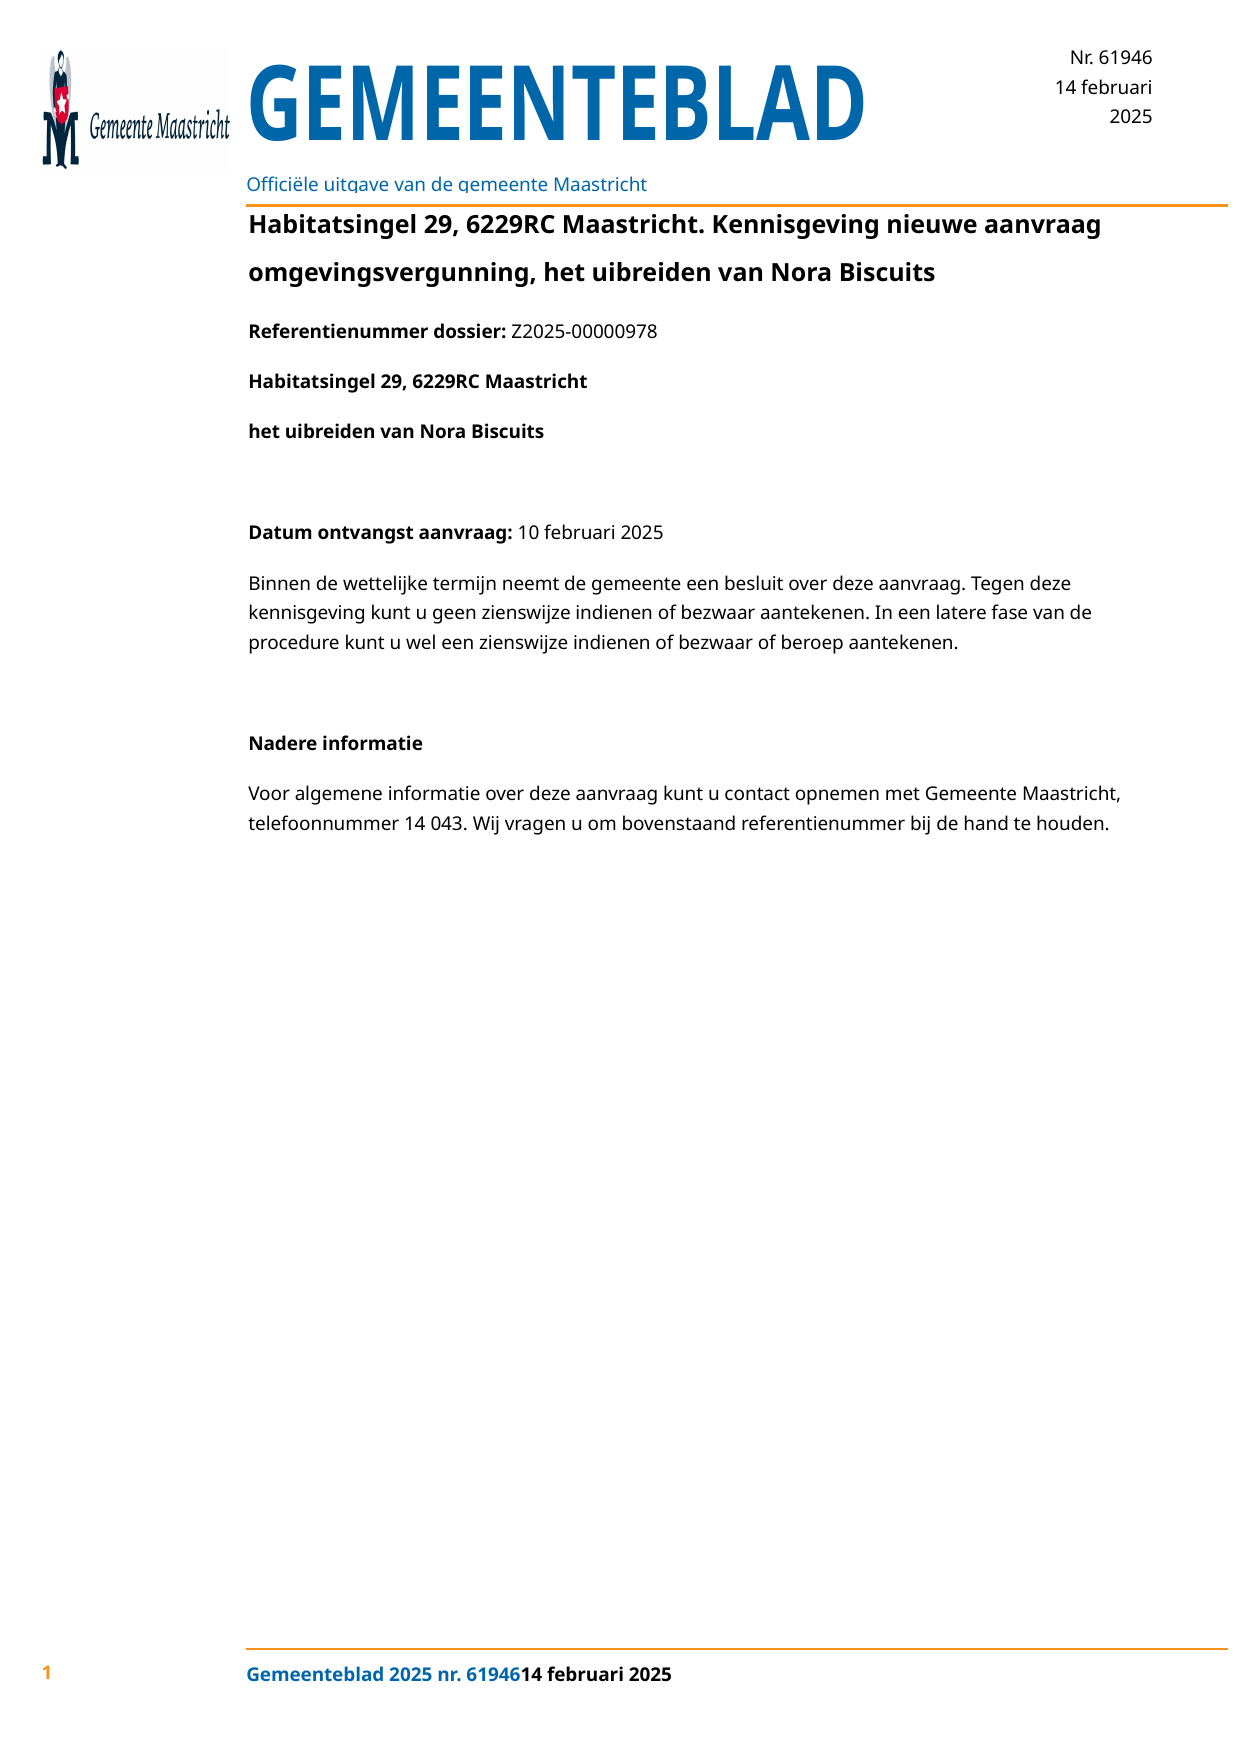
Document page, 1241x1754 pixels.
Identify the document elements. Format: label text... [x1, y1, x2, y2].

text Datum ontvangst aanvraag: 10 februari 2025 [248, 519, 1152, 545]
text Habitatsingel 29, 6229RC Maastricht. Kennisgeving nieuwe aanvraag omgevingsvergunning, het uibreiden van Nora Biscuits [248, 207, 1152, 288]
text Binnen de wettelijke termijn neemt de gemeente een besluit over deze aanvraag. Tegen deze kennisgeving kunt u geen zienswijze indienen of bezwaar aantekenen. In een latere fase van de procedure kunt u wel een zienswijze indienen of bezwaar of beroep aantekenen. [248, 570, 1152, 655]
text Referentienummer dossier: Z2025-00000978 [248, 318, 1152, 344]
picture [41, 47, 231, 172]
text het uibreiden van Nora Biscuits [248, 419, 1152, 444]
text Habitatsingel 29, 6229RC Maastricht [248, 368, 1152, 394]
text Nadere informatie [248, 730, 1152, 756]
text Voor algemene informatie over deze aanvraag kunt u contact opnemen met Gemeente Maastricht, telefoonnummer 14 043. Wij vragen u om bovenstaand referentienummer bij de hand te houden. [248, 780, 1152, 836]
